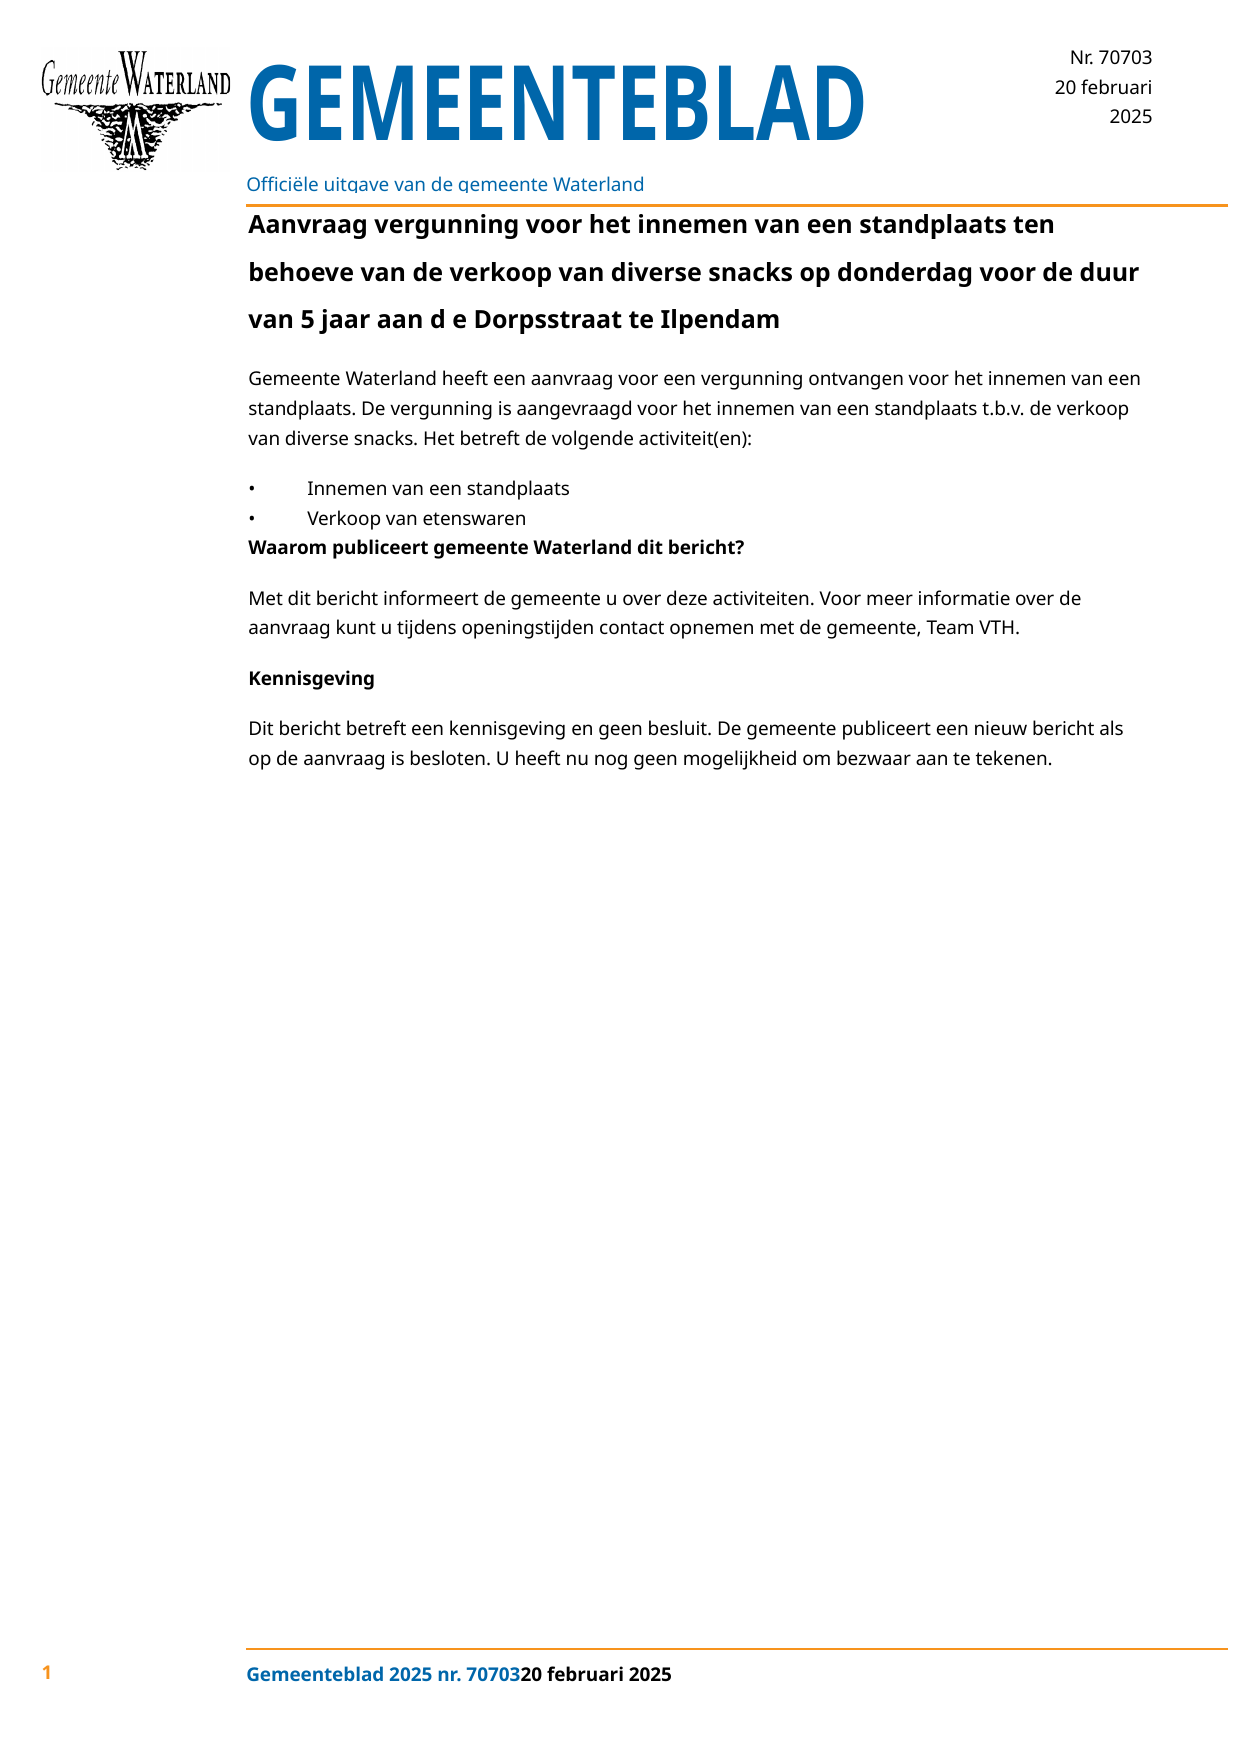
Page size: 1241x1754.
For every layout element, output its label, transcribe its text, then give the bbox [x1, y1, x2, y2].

text Dit bericht betreft een kennisgeving en geen besluit. De gemeente publiceert een nieuw bericht als op de aanvraag is besloten. U heeft nu nog geen mogelijkheid om bezwaar aan te tekenen. [248, 715, 1152, 770]
text Kennisgeving [248, 665, 1152, 690]
list Innemen van een standplaats [248, 475, 1152, 501]
picture [41, 47, 231, 172]
text Aanvraag vergunning voor het innemen van een standplaats ten behoeve van de verkoop van diverse snacks op donderdag voor de duur van 5 jaar aan d e Dorpsstraat te Ilpendam [248, 207, 1152, 336]
text Met dit bericht informeert de gemeente u over deze activiteiten. Voor meer informatie over de aanvraag kunt u tijdens openingstijden contact opnemen met de gemeente, Team VTH. [248, 585, 1152, 640]
list Verkoop van etenswaren [248, 505, 1152, 530]
text Gemeente Waterland heeft een aanvraag voor een vergunning ontvangen voor het innemen van een standplaats. De vergunning is aangevraagd voor het innemen van een standplaats t.b.v. de verkoop van diverse snacks. Het betreft de volgende activiteit(en): [248, 366, 1152, 450]
text Waarom publiceert gemeente Waterland dit bericht? [248, 534, 1152, 560]
